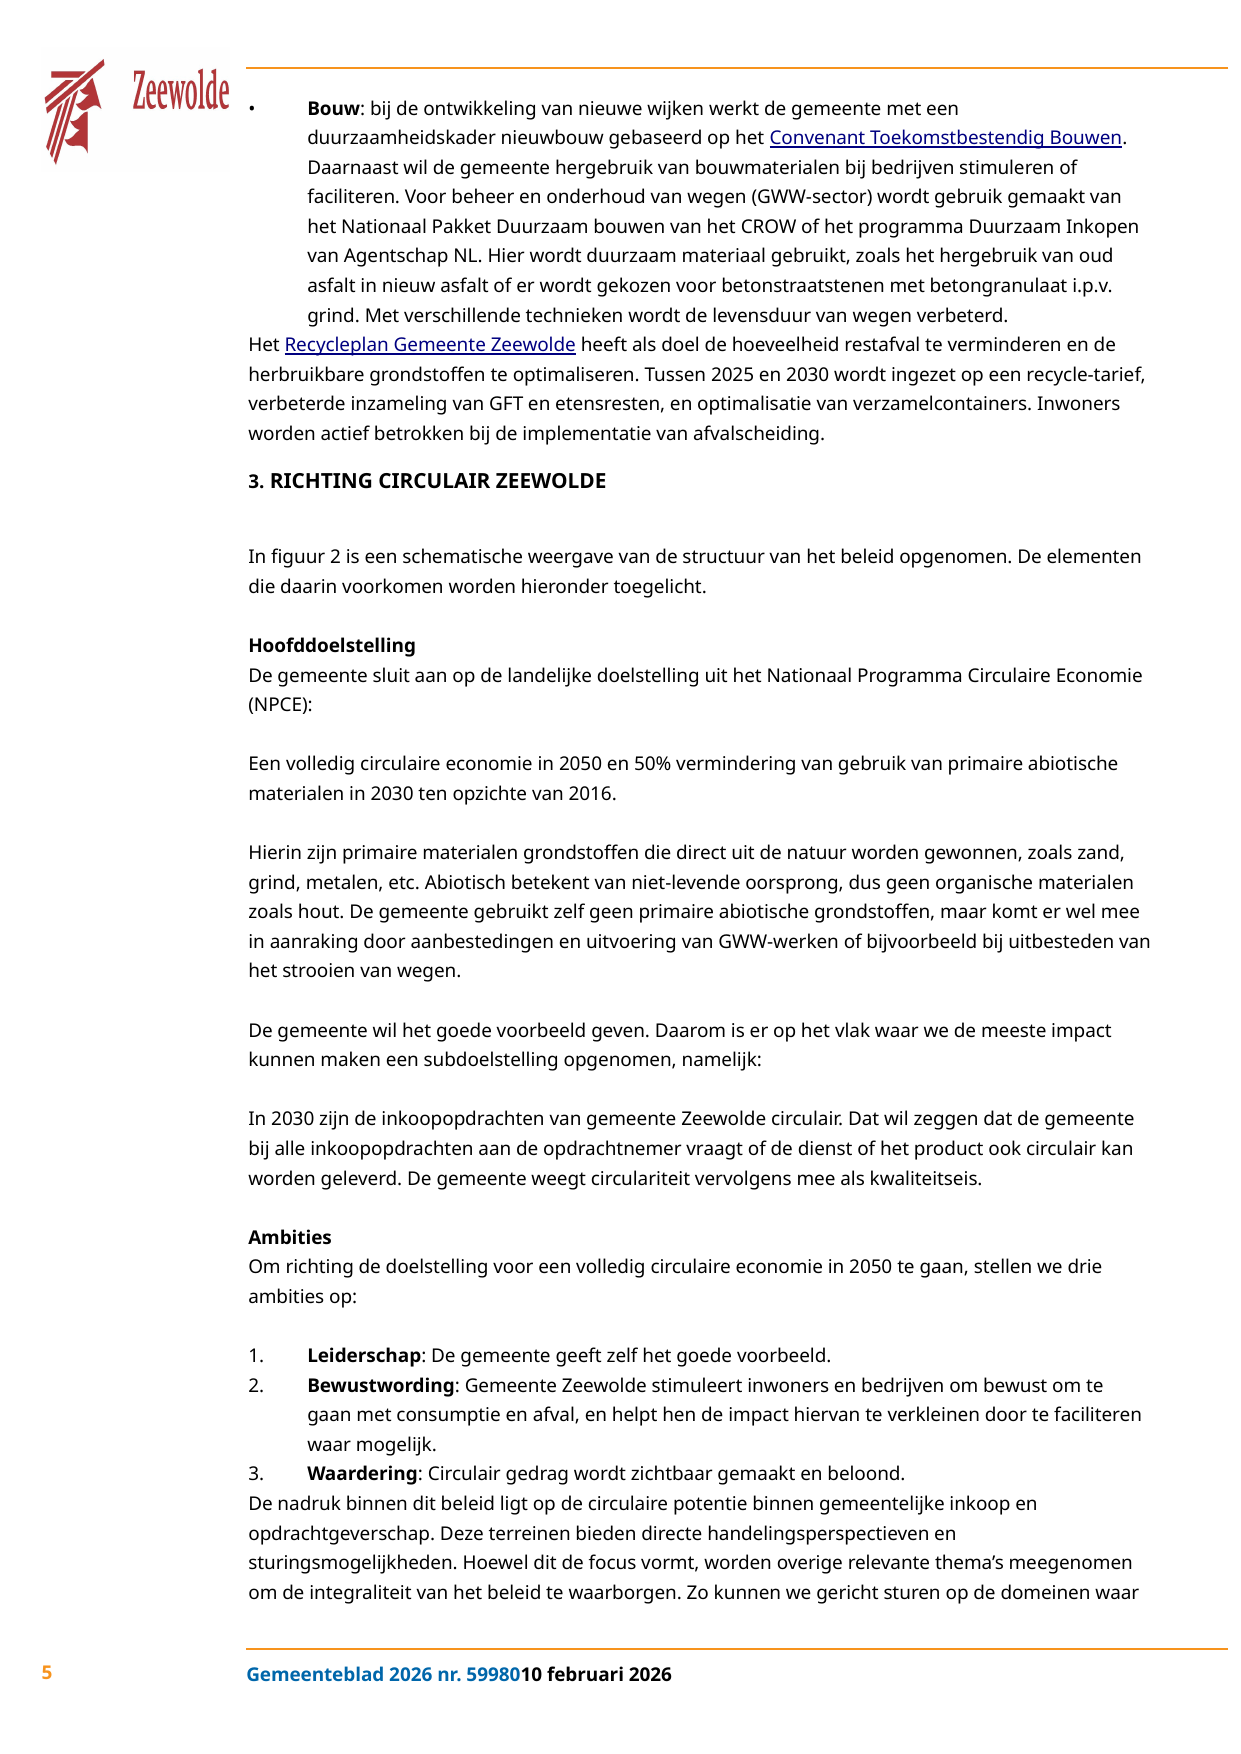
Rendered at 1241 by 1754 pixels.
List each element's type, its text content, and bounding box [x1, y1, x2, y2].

text De gemeente sluit aan op de landelijke doelstelling uit het Nationaal Programma Circulaire Economie (NPCE): [248, 662, 1152, 717]
text Hoofddoelstelling [248, 632, 1152, 658]
text De gemeente wil het goede voorbeeld geven. Daarom is er op het vlak waar we de meeste impact kunnen maken een subdoelstelling opgenomen, namelijk: [248, 1017, 1152, 1072]
list Bewustwording: Gemeente Zeewolde stimuleert inwoners en bedrijven om bewust om te gaan met consumptie en afval, en helpt hen de impact hiervan te verkleinen door te faciliteren waar mogelijk. [248, 1372, 1152, 1457]
text In figuur 2 is een schematische weergave van de structuur van het beleid opgenomen. De elementen die daarin voorkomen worden hieronder toegelicht. [248, 543, 1152, 599]
text Hierin zijn primaire materialen grondstoffen die direct uit de natuur worden gewonnen, zoals zand, grind, metalen, etc. Abiotisch betekent van niet-levende oorsprong, dus geen organische materialen zoals hout. De gemeente gebruikt zelf geen primaire abiotische grondstoffen, maar komt er wel mee in aanraking door aanbestedingen en uitvoering van GWW-werken of bijvoorbeeld bij uitbesteden van het strooien van wegen. [248, 839, 1152, 983]
text 3. RICHTING CIRCULAIR ZEEWOLDE [248, 466, 1152, 494]
text Om richting de doelstelling voor een volledig circulaire economie in 2050 te gaan, stellen we drie ambities op: [248, 1253, 1152, 1309]
text In 2030 zijn de inkoopopdrachten van gemeente Zeewolde circulair. Dat wil zeggen dat de gemeente bij alle inkoopopdrachten aan de opdrachtnemer vraagt of de dienst of het product ook circulair kan worden geleverd. De gemeente weegt circulariteit vervolgens mee als kwaliteitseis. [248, 1106, 1152, 1191]
picture [41, 47, 231, 172]
text Ambities [248, 1224, 1152, 1250]
list Waardering: Circulair gedrag wordt zichtbaar gemaakt en beloond. [248, 1461, 1152, 1486]
text Een volledig circulaire economie in 2050 en 50% vermindering van gebruik van primaire abiotische materialen in 2030 ten opzichte van 2016. [248, 751, 1152, 806]
text Het Recycleplan Gemeente Zeewolde heeft als doel de hoeveelheid restafval te verminderen en de herbruikbare grondstoffen te optimaliseren. Tussen 2025 en 2030 wordt ingezet op een recycle-tarief, verbeterde inzameling van GFT en etensresten, en optimalisatie van verzamelcontainers. Inwoners worden actief betrokken bij de implementatie van afvalscheiding. [248, 331, 1152, 446]
list Leiderschap: De gemeente geeft zelf het goede voorbeeld. [248, 1342, 1152, 1368]
list Bouw: bij de ontwikkeling van nieuwe wijken werkt de gemeente met een duurzaamheidskader nieuwbouw gebaseerd op het Convenant Toekomstbestendig Bouwen. Daarnaast wil de gemeente hergebruik van bouwmaterialen bij bedrijven stimuleren of faciliteren. Voor beheer en onderhoud van wegen (GWW-sector) wordt gebruik gemaakt van het Nationaal Pakket Duurzaam bouwen van het CROW of het programma Duurzaam Inkopen van Agentschap NL. Hier wordt duurzaam materiaal gebruikt, zoals het hergebruik van oud asfalt in nieuw asfalt of er wordt gekozen voor betonstraatstenen met betongranulaat i.p.v. grind. Met verschillende technieken wordt de levensduur van wegen verbeterd. [248, 95, 1152, 328]
text De nadruk binnen dit beleid ligt op de circulaire potentie binnen gemeentelijke inkoop en opdrachtgeverschap. Deze terreinen bieden directe handelingsperspectieven en sturingsmogelijkheden. Hoewel dit de focus vormt, worden overige relevante thema’s meegenomen om de integraliteit van het beleid te waarborgen. Zo kunnen we gericht sturen op de domeinen waar [248, 1490, 1152, 1605]
